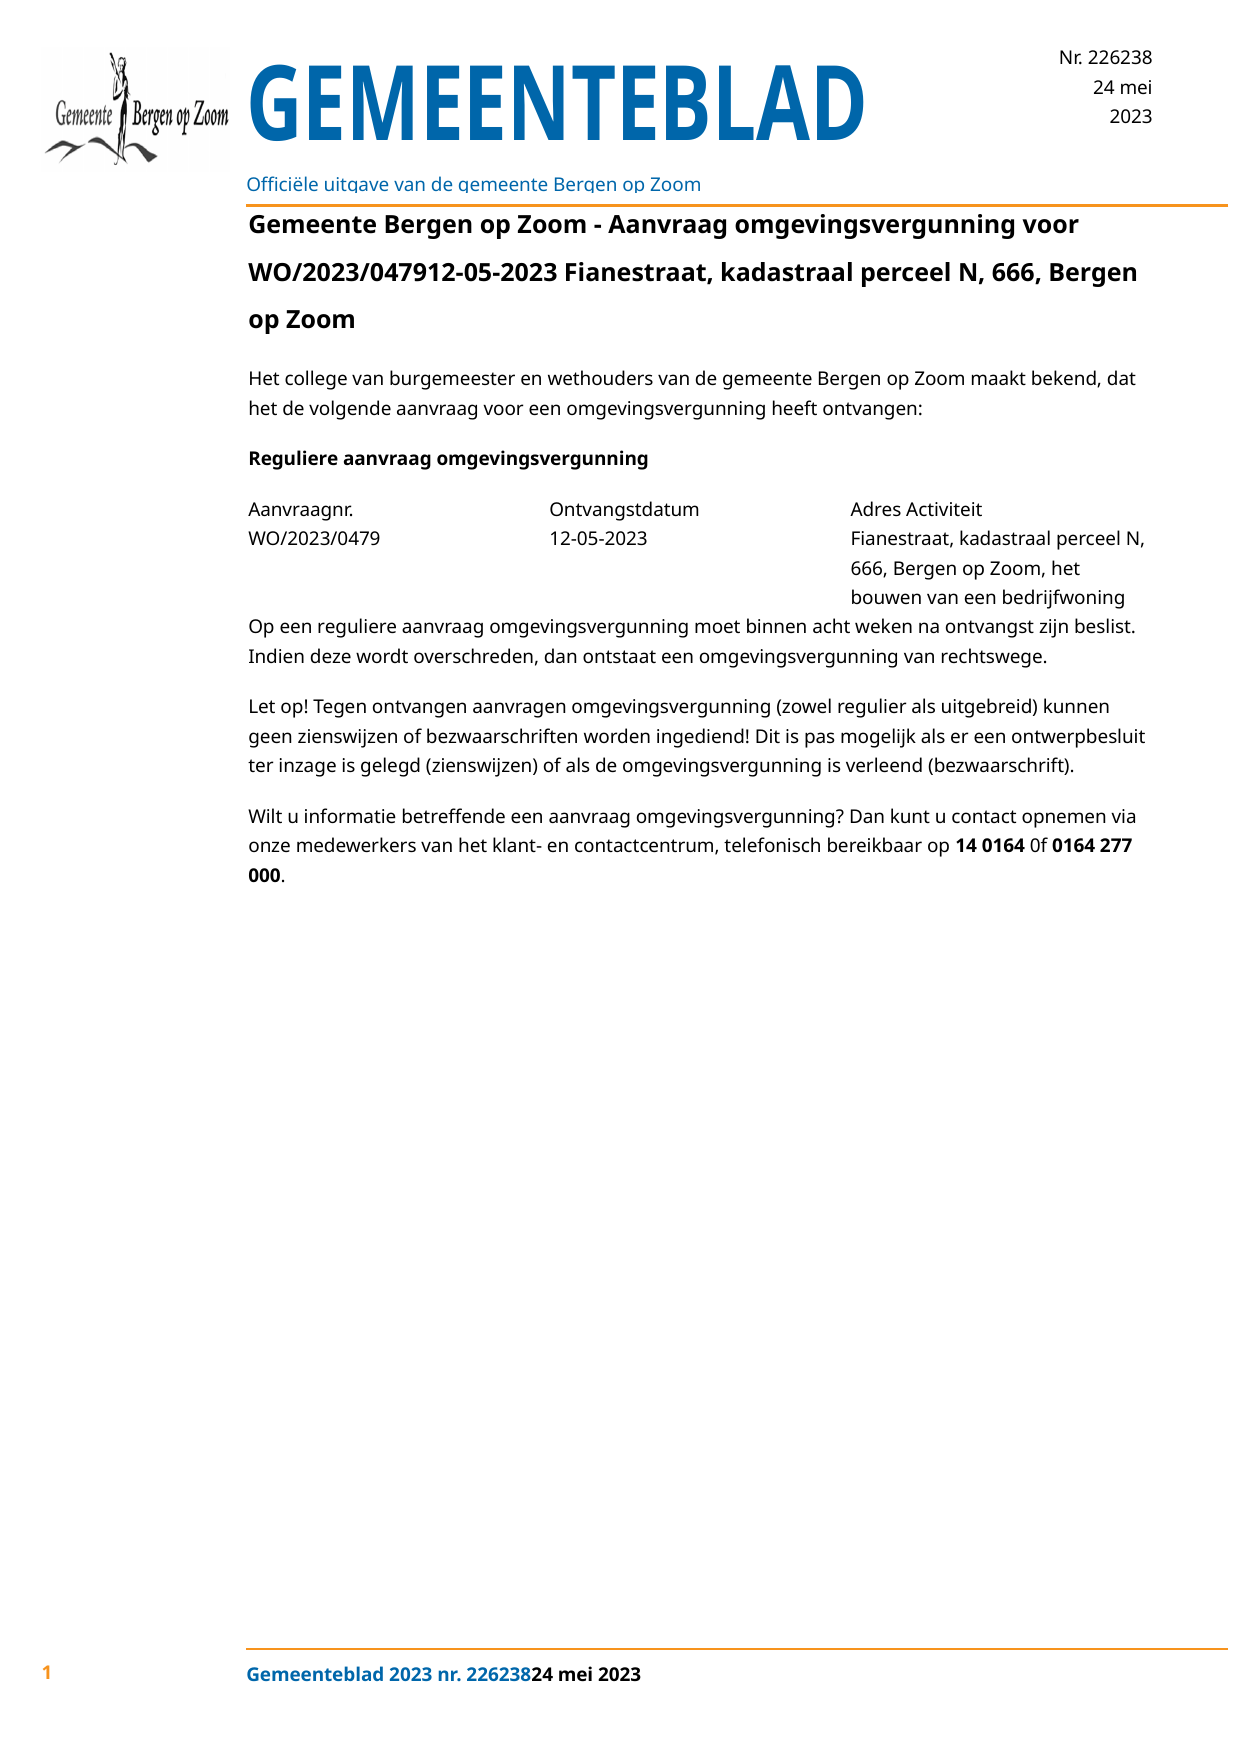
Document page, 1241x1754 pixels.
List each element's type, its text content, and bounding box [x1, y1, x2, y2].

text Let op! Tegen ontvangen aanvragen omgevingsvergunning (zowel regulier als uitgebreid) kunnen geen zienswijzen of bezwaarschriften worden ingediend! Dit is pas mogelijk als er een ontwerpbesluit ter inzage is gelegd (zienswijzen) of als de omgevingsvergunning is verleend (bezwaarschrift). [248, 693, 1152, 778]
text Reguliere aanvraag omgevingsvergunning [248, 446, 1152, 471]
picture [41, 47, 231, 172]
table_header Fianestraat, kadastraal perceel N, 666, Bergen op Zoom, het bouwen van een bedrijfwoning [850, 525, 1152, 610]
text Op een reguliere aanvraag omgevingsvergunning moet binnen acht weken na ontvangst zijn beslist. Indien deze wordt overschreden, dan ontstaat een omgevingsvergunning van rechtswege. [248, 613, 1152, 668]
table_header WO/2023/0479 [248, 525, 549, 610]
text Wilt u informatie betreffende een aanvraag omgevingsvergunning? Dan kunt u contact opnemen via onze medewerkers van het klant- en contactcentrum, telefonisch bereikbaar op 14 0164 0f 0164 277 000. [248, 803, 1152, 888]
table_header Ontvangstdatum [549, 496, 850, 522]
table_header 12-05-2023 [549, 525, 850, 610]
table_header Aanvraagnr. [248, 496, 549, 522]
table_header Adres Activiteit [850, 496, 1152, 522]
text Gemeente Bergen op Zoom - Aanvraag omgevingsvergunning voor WO/2023/047912-05-2023 Fianestraat, kadastraal perceel N, 666, Bergen op Zoom [248, 207, 1152, 336]
text Het college van burgemeester en wethouders van de gemeente Bergen op Zoom maakt bekend, dat het de volgende aanvraag voor een omgevingsvergunning heeft ontvangen: [248, 366, 1152, 421]
